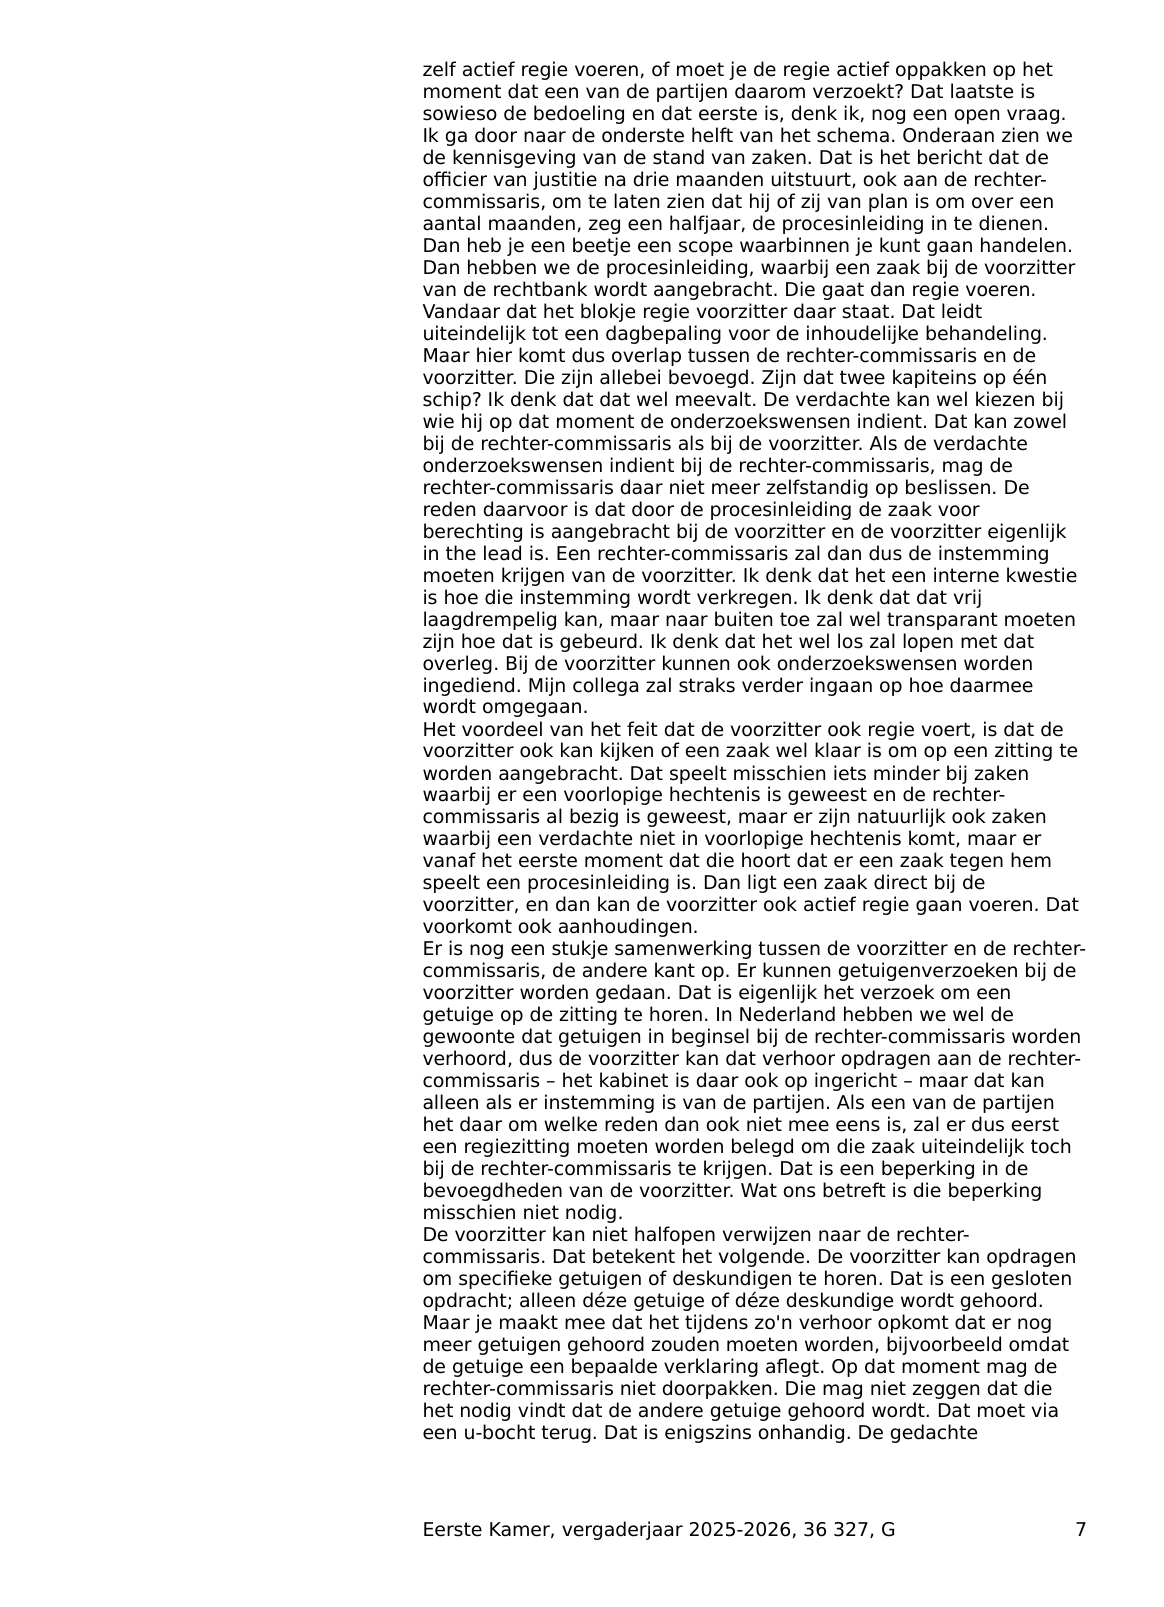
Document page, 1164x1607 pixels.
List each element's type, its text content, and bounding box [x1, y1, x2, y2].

text De voorzitter kan niet halfopen verwijzen naar de rechter-commissaris. Dat betekent het volgende. De voorzitter kan opdragen om specifieke getuigen of deskundigen te horen. Dat is een gesloten opdracht; alleen déze getuige of déze deskundige wordt gehoord. Maar je maakt mee dat het tijdens zo'n verhoor opkomt dat er nog meer getuigen gehoord zouden moeten worden, bijvoorbeeld omdat de getuige een bepaalde verklaring aflegt. Op dat moment mag de rechter-commissaris niet doorpakken. Die mag niet zeggen dat die het nodig vindt dat de andere getuige gehoord wordt. Dat moet via een u-bocht terug. Dat is enigszins onhandig. De gedachte [422, 1224, 1087, 1444]
text Er is nog een stukje samenwerking tussen de voorzitter en de rechter-commissaris, de andere kant op. Er kunnen getuigenverzoeken bij de voorzitter worden gedaan. Dat is eigenlijk het verzoek om een getuige op de zitting te horen. In Nederland hebben we wel de gewoonte dat getuigen in beginsel bij de rechter-commissaris worden verhoord, dus de voorzitter kan dat verhoor opdragen aan de rechter-commissaris – het kabinet is daar ook op ingericht – maar dat kan alleen als er instemming is van de partijen. Als een van de partijen het daar om welke reden dan ook niet mee eens is, zal er dus eerst een regiezitting moeten worden belegd om die zaak uiteindelijk toch bij de rechter-commissaris te krijgen. Dat is een beperking in de bevoegdheden van de voorzitter. Wat ons betreft is die beperking misschien niet nodig. [422, 938, 1087, 1224]
text zelf actief regie voeren, of moet je de regie actief oppakken op het moment dat een van de partijen daarom verzoekt? Dat laatste is sowieso de bedoeling en dat eerste is, denk ik, nog een open vraag. [422, 59, 1087, 125]
text Maar hier komt dus overlap tussen de rechter-commissaris en de voorzitter. Die zijn allebei bevoegd. Zijn dat twee kapiteins op één schip? Ik denk dat dat wel meevalt. De verdachte kan wel kiezen bij wie hij op dat moment de onderzoekswensen indient. Dat kan zowel bij de rechter-commissaris als bij de voorzitter. Als de verdachte onderzoekswensen indient bij de rechter-commissaris, mag de rechter-commissaris daar niet meer zelfstandig op beslissen. De reden daarvoor is dat door de procesinleiding de zaak voor berechting is aangebracht bij de voorzitter en de voorzitter eigenlijk in the lead is. Een rechter-commissaris zal dan dus de instemming moeten krijgen van de voorzitter. Ik denk dat het een interne kwestie is hoe die instemming wordt verkregen. Ik denk dat dat vrij laagdrempelig kan, maar naar buiten toe zal wel transparant moeten zijn hoe dat is gebeurd. Ik denk dat het wel los zal lopen met dat overleg. Bij de voorzitter kunnen ook onderzoekswensen worden ingediend. Mijn collega zal straks verder ingaan op hoe daarmee wordt omgegaan. [422, 345, 1087, 718]
text Het voordeel van het feit dat de voorzitter ook regie voert, is dat de voorzitter ook kan kijken of een zaak wel klaar is om op een zitting te worden aangebracht. Dat speelt misschien iets minder bij zaken waarbij er een voorlopige hechtenis is geweest en de rechter-commissaris al bezig is geweest, maar er zijn natuurlijk ook zaken waarbij een verdachte niet in voorlopige hechtenis komt, maar er vanaf het eerste moment dat die hoort dat er een zaak tegen hem speelt een procesinleiding is. Dan ligt een zaak direct bij de voorzitter, en dan kan de voorzitter ook actief regie gaan voeren. Dat voorkomt ook aanhoudingen. [422, 718, 1087, 938]
text Ik ga door naar de onderste helft van het schema. Onderaan zien we de kennisgeving van de stand van zaken. Dat is het bericht dat de officier van justitie na drie maanden uitstuurt, ook aan de rechter-commissaris, om te laten zien dat hij of zij van plan is om over een aantal maanden, zeg een halfjaar, de procesinleiding in te dienen. Dan heb je een beetje een scope waarbinnen je kunt gaan handelen. Dan hebben we de procesinleiding, waarbij een zaak bij de voorzitter van de rechtbank wordt aangebracht. Die gaat dan regie voeren. Vandaar dat het blokje regie voorzitter daar staat. Dat leidt uiteindelijk tot een dagbepaling voor de inhoudelijke behandeling. [422, 125, 1087, 345]
